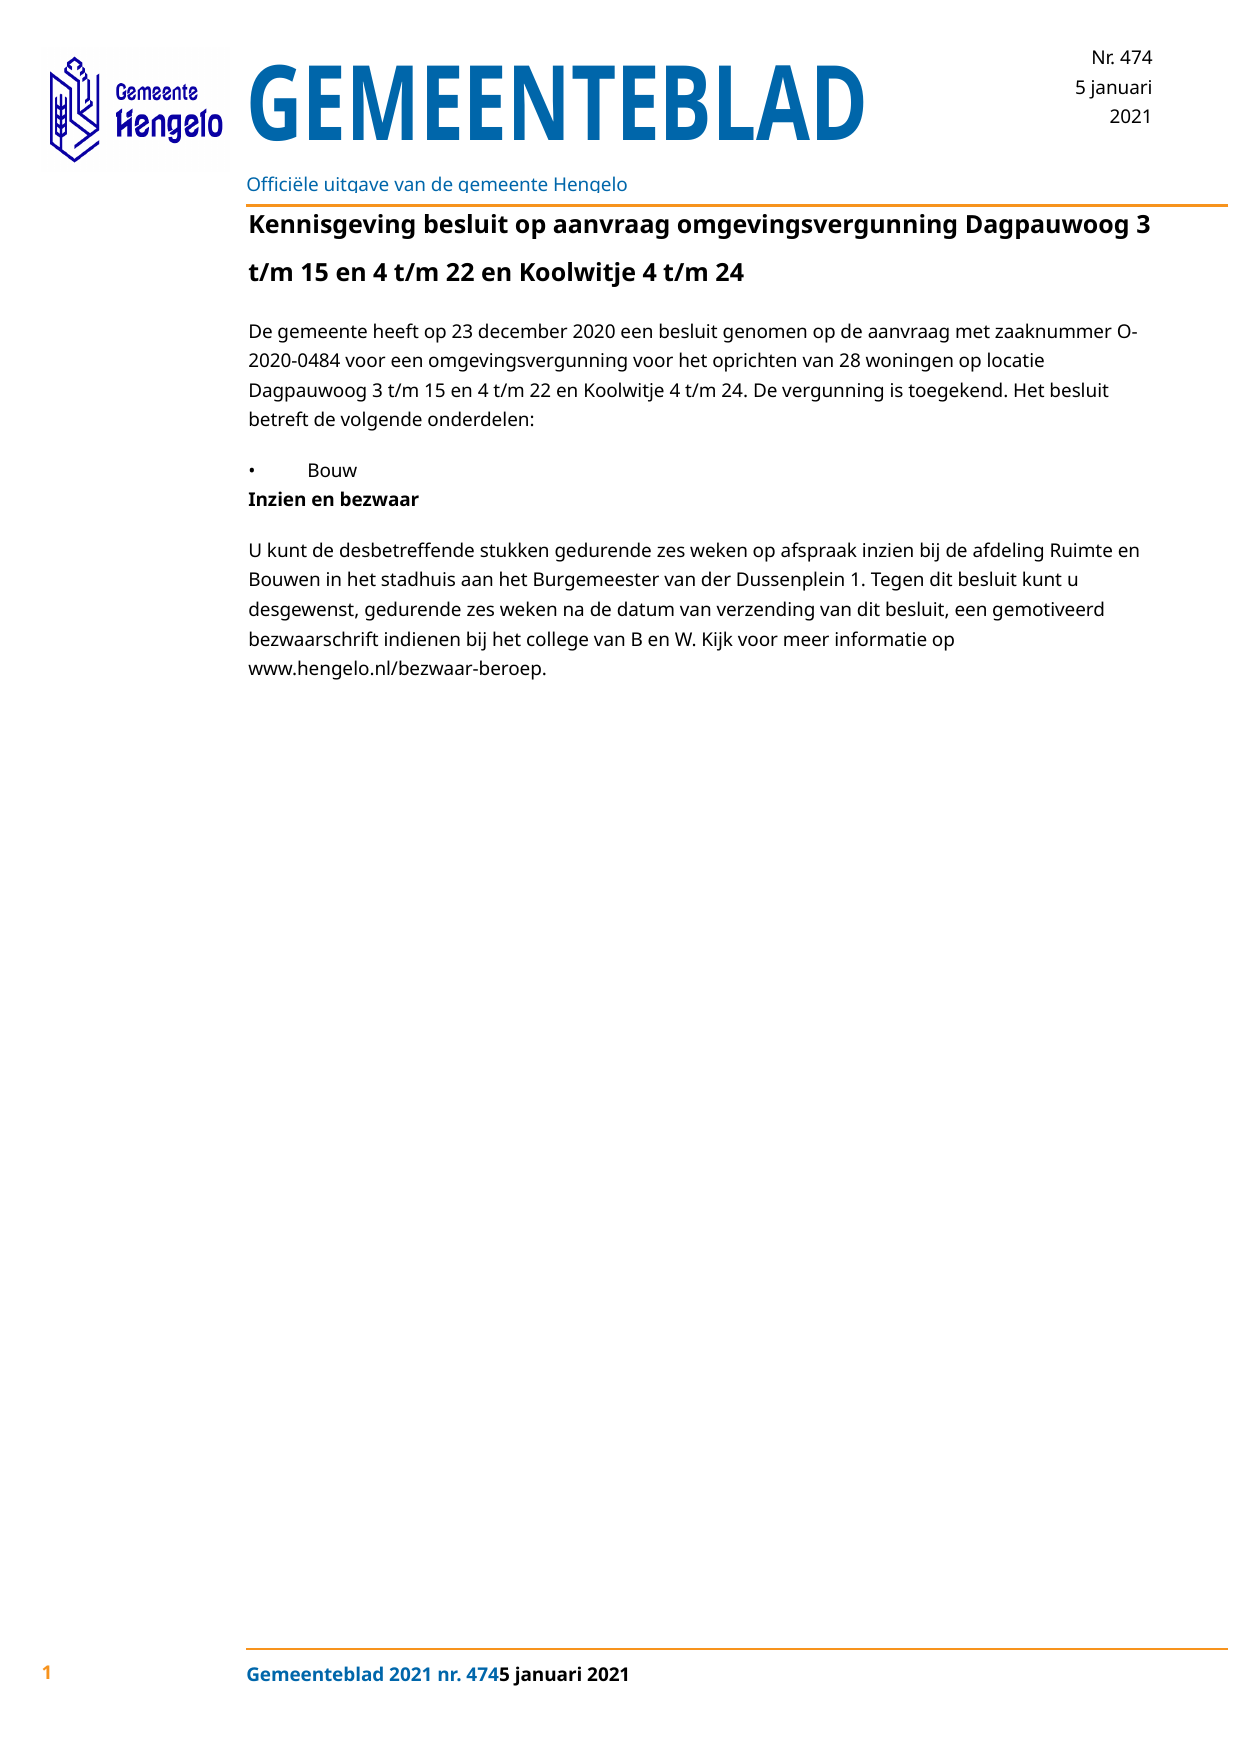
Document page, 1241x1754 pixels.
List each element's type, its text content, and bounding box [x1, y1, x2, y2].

text Inzien en bezwaar [248, 487, 1152, 512]
list Bouw [248, 457, 1152, 483]
picture [41, 47, 231, 172]
text Kennisgeving besluit op aanvraag omgevingsvergunning Dagpauwoog 3 t/m 15 en 4 t/m 22 en Koolwitje 4 t/m 24 [248, 207, 1152, 288]
text U kunt de desbetreffende stukken gedurende zes weken op afspraak inzien bij de afdeling Ruimte en Bouwen in het stadhuis aan het Burgemeester van der Dussenplein 1. Tegen dit besluit kunt u desgewenst, gedurende zes weken na de datum van verzending van dit besluit, een gemotiveerd bezwaarschrift indienen bij het college van B en W. Kijk voor meer informatie op www.hengelo.nl/bezwaar-beroep. [248, 537, 1152, 681]
text De gemeente heeft op 23 december 2020 een besluit genomen op de aanvraag met zaaknummer O-2020-0484 voor een omgevingsvergunning voor het oprichten van 28 woningen op locatie Dagpauwoog 3 t/m 15 en 4 t/m 22 en Koolwitje 4 t/m 24. De vergunning is toegekend. Het besluit betreft de volgende onderdelen: [248, 318, 1152, 432]
